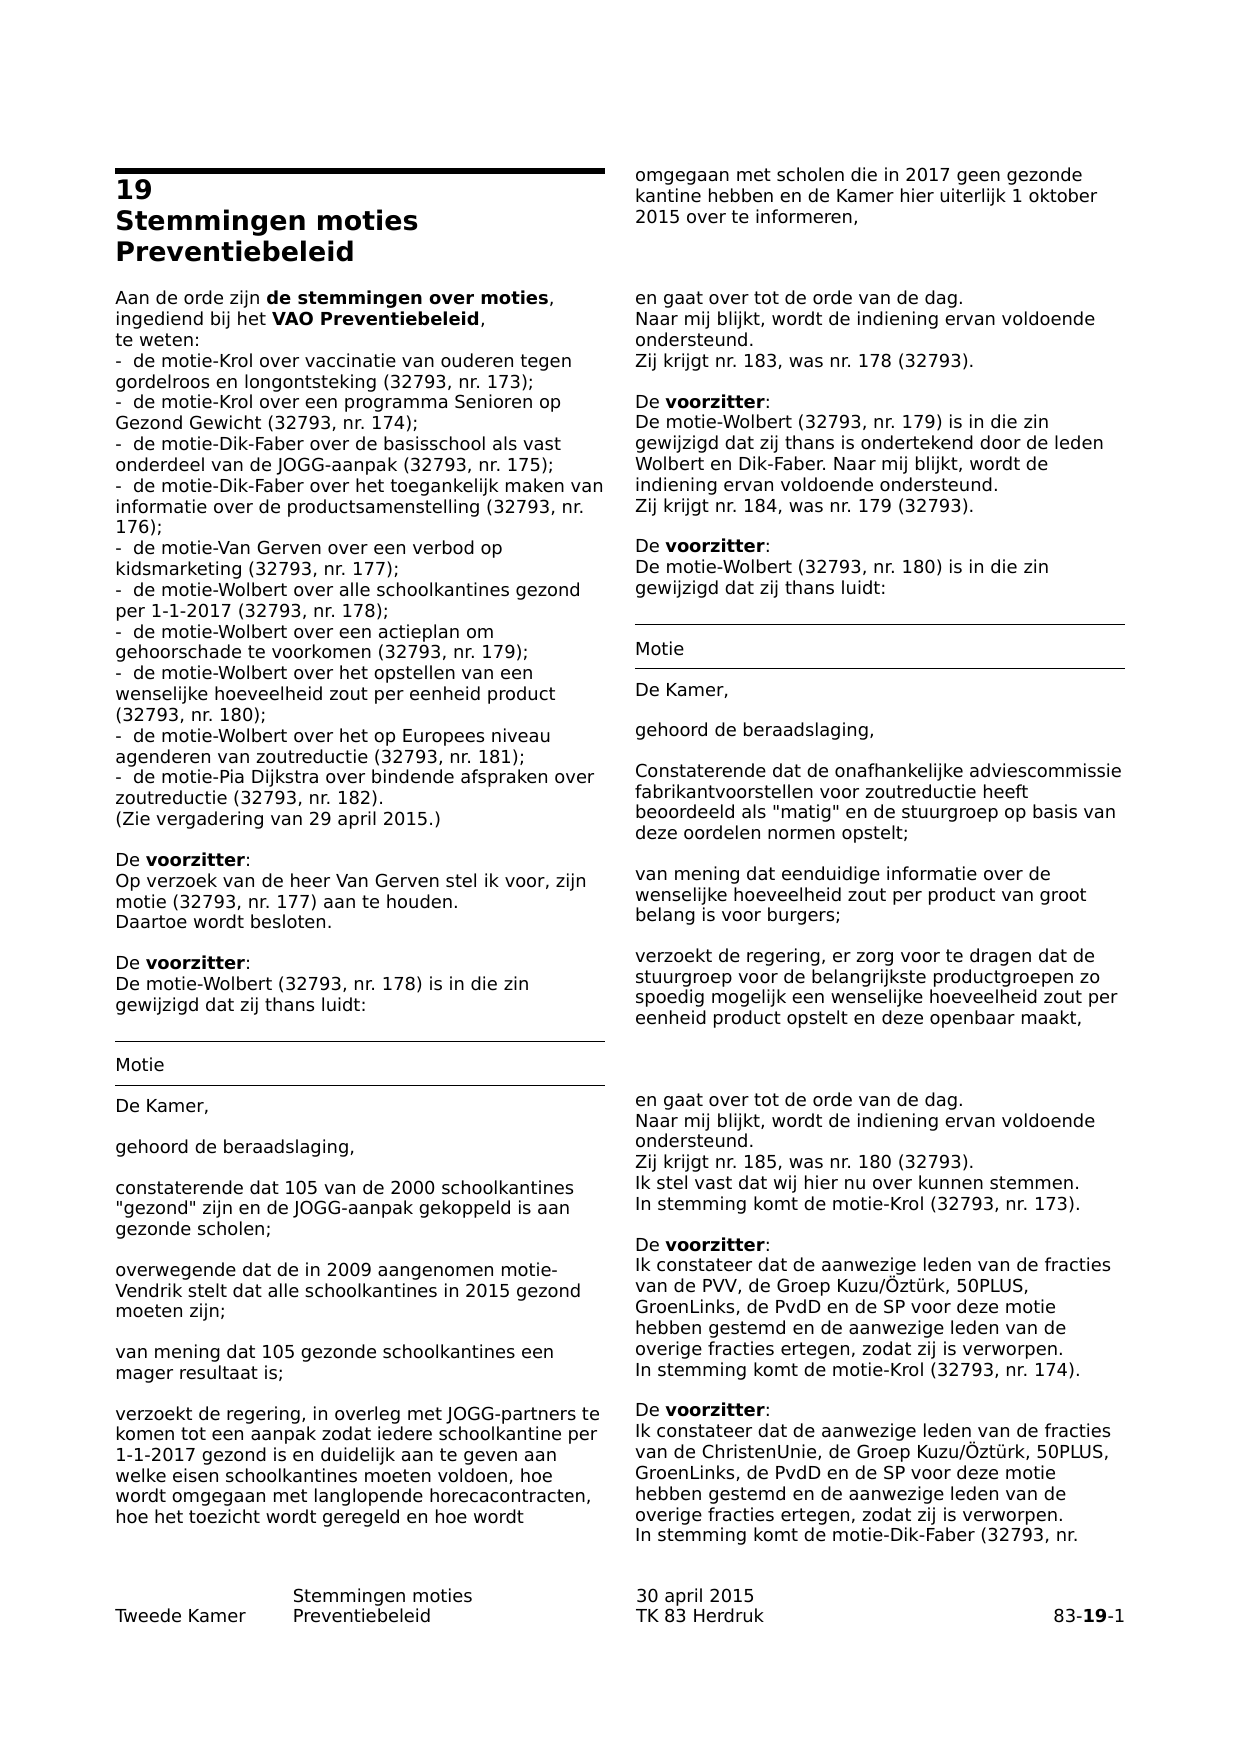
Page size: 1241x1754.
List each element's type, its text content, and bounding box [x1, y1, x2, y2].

text In stemming komt de motie-Dik-Faber (32793, nr. [635, 1525, 1125, 1546]
text van mening dat 105 gezonde schoolkantines een mager resultaat is; [115, 1342, 605, 1383]
text Naar mij blijkt, wordt de indiening ervan voldoende ondersteund. [635, 1110, 1125, 1152]
text Zij krijgt nr. 185, was nr. 180 (32793). [635, 1152, 1125, 1173]
list de motie-Van Gerven over een verbod op kidsmarketing (32793, nr. 177); [115, 538, 605, 580]
text (Zie vergadering van 29 april 2015.) [115, 809, 605, 830]
text De voorzitter: [635, 391, 1125, 412]
text gehoord de beraadslaging, [115, 1137, 605, 1157]
text Op verzoek van de heer Van Gerven stel ik voor, zijn motie (32793, nr. 177) aan te houden. [115, 871, 605, 912]
text omgegaan met scholen die in 2017 geen gezonde kantine hebben en de Kamer hier uiterlijk 1 oktober 2015 over te informeren, [635, 165, 1125, 227]
text Daartoe wordt besloten. [115, 912, 605, 933]
title 19 Stemmingen moties Preventiebeleid [115, 174, 605, 268]
text De motie-Wolbert (32793, nr. 179) is in die zin gewijzigd dat zij thans is ondertekend door de leden Wolbert en Dik-Faber. Naar mij blijkt, wordt de indiening ervan voldoende ondersteund. [635, 412, 1125, 496]
text van mening dat eenduidige informatie over de wenselijke hoeveelheid zout per product van groot belang is voor burgers; [635, 864, 1125, 926]
text Zij krijgt nr. 184, was nr. 179 (32793). [635, 496, 1125, 516]
text Aan de orde zijn de stemmingen over moties, ingediend bij het VAO Preventiebeleid, [115, 288, 605, 330]
text De voorzitter: [635, 1234, 1125, 1255]
list de motie-Wolbert over alle schoolkantines gezond per 1-1-2017 (32793, nr. 178); [115, 580, 605, 621]
text De voorzitter: [635, 536, 1125, 557]
text te weten: [115, 330, 605, 351]
text verzoekt de regering, er zorg voor te dragen dat de stuurgroep voor de belangrijkste productgroepen zo spoedig mogelijk een wenselijke hoeveelheid zout per eenheid product opstelt en deze openbaar maakt, [635, 946, 1125, 1029]
list de motie-Dik-Faber over het toegankelijk maken van informatie over de productsamenstelling (32793, nr. 176); [115, 476, 605, 538]
text De Kamer, [115, 1096, 605, 1117]
text Ik constateer dat de aanwezige leden van de fracties van de ChristenUnie, de Groep Kuzu/Öztürk, 50PLUS, GroenLinks, de PvdD en de SP voor deze motie hebben gestemd en de aanwezige leden van de overige fracties ertegen, zodat zij is verworpen. [635, 1421, 1125, 1525]
text Naar mij blijkt, wordt de indiening ervan voldoende ondersteund. [635, 309, 1125, 351]
text De voorzitter: [115, 850, 605, 871]
text Ik constateer dat de aanwezige leden van de fracties van de PVV, de Groep Kuzu/Öztürk, 50PLUS, GroenLinks, de PvdD en de SP voor deze motie hebben gestemd en de aanwezige leden van de overige fracties ertegen, zodat zij is verworpen. [635, 1255, 1125, 1359]
text In stemming komt de motie-Krol (32793, nr. 173). [635, 1194, 1125, 1214]
text De Kamer, [635, 679, 1125, 700]
text Constaterende dat de onafhankelijke adviescommissie fabrikantvoorstellen voor zoutreductie heeft beoordeeld als "matig" en de stuurgroep op basis van deze oordelen normen opstelt; [635, 761, 1125, 844]
text verzoekt de regering, in overleg met JOGG-partners te komen tot een aanpak zodat iedere schoolkantine per 1-1-2017 gezond is en duidelijk aan te geven aan welke eisen schoolkantines moeten voldoen, hoe wordt omgegaan met langlopende horecacontracten, hoe het toezicht wordt geregeld en hoe wordt [115, 1403, 605, 1528]
text en gaat over tot de orde van de dag. [635, 288, 1125, 309]
list de motie-Krol over een programma Senioren op Gezond Gewicht (32793, nr. 174); [115, 392, 605, 434]
text In stemming komt de motie-Krol (32793, nr. 174). [635, 1359, 1125, 1380]
text Zij krijgt nr. 183, was nr. 178 (32793). [635, 351, 1125, 371]
text constaterende dat 105 van de 2000 schoolkantines "gezond" zijn en de JOGG-aanpak gekoppeld is aan gezonde scholen; [115, 1177, 605, 1240]
list de motie-Wolbert over het op Europees niveau agenderen van zoutreductie (32793, nr. 181); [115, 726, 605, 767]
list de motie-Wolbert over het opstellen van een wenselijke hoeveelheid zout per eenheid product (32793, nr. 180); [115, 663, 605, 726]
list de motie-Krol over vaccinatie van ouderen tegen gordelroos en longontsteking (32793, nr. 173); [115, 351, 605, 392]
text Ik stel vast dat wij hier nu over kunnen stemmen. [635, 1173, 1125, 1194]
text overwegende dat de in 2009 aangenomen motie-Vendrik stelt dat alle schoolkantines in 2015 gezond moeten zijn; [115, 1260, 605, 1322]
list de motie-Wolbert over een actieplan om gehoorschade te voorkomen (32793, nr. 179); [115, 621, 605, 663]
text Motie [115, 1055, 605, 1076]
text Motie [635, 639, 1125, 659]
text De motie-Wolbert (32793, nr. 178) is in die zin gewijzigd dat zij thans luidt: [115, 974, 605, 1015]
text De voorzitter: [115, 953, 605, 974]
list de motie-Pia Dijkstra over bindende afspraken over zoutreductie (32793, nr. 182). [115, 767, 605, 809]
text en gaat over tot de orde van de dag. [635, 1089, 1125, 1110]
list de motie-Dik-Faber over de basisschool als vast onderdeel van de JOGG-aanpak (32793, nr. 175); [115, 434, 605, 476]
text gehoord de beraadslaging, [635, 720, 1125, 741]
text De voorzitter: [635, 1400, 1125, 1421]
text De motie-Wolbert (32793, nr. 180) is in die zin gewijzigd dat zij thans luidt: [635, 557, 1125, 599]
